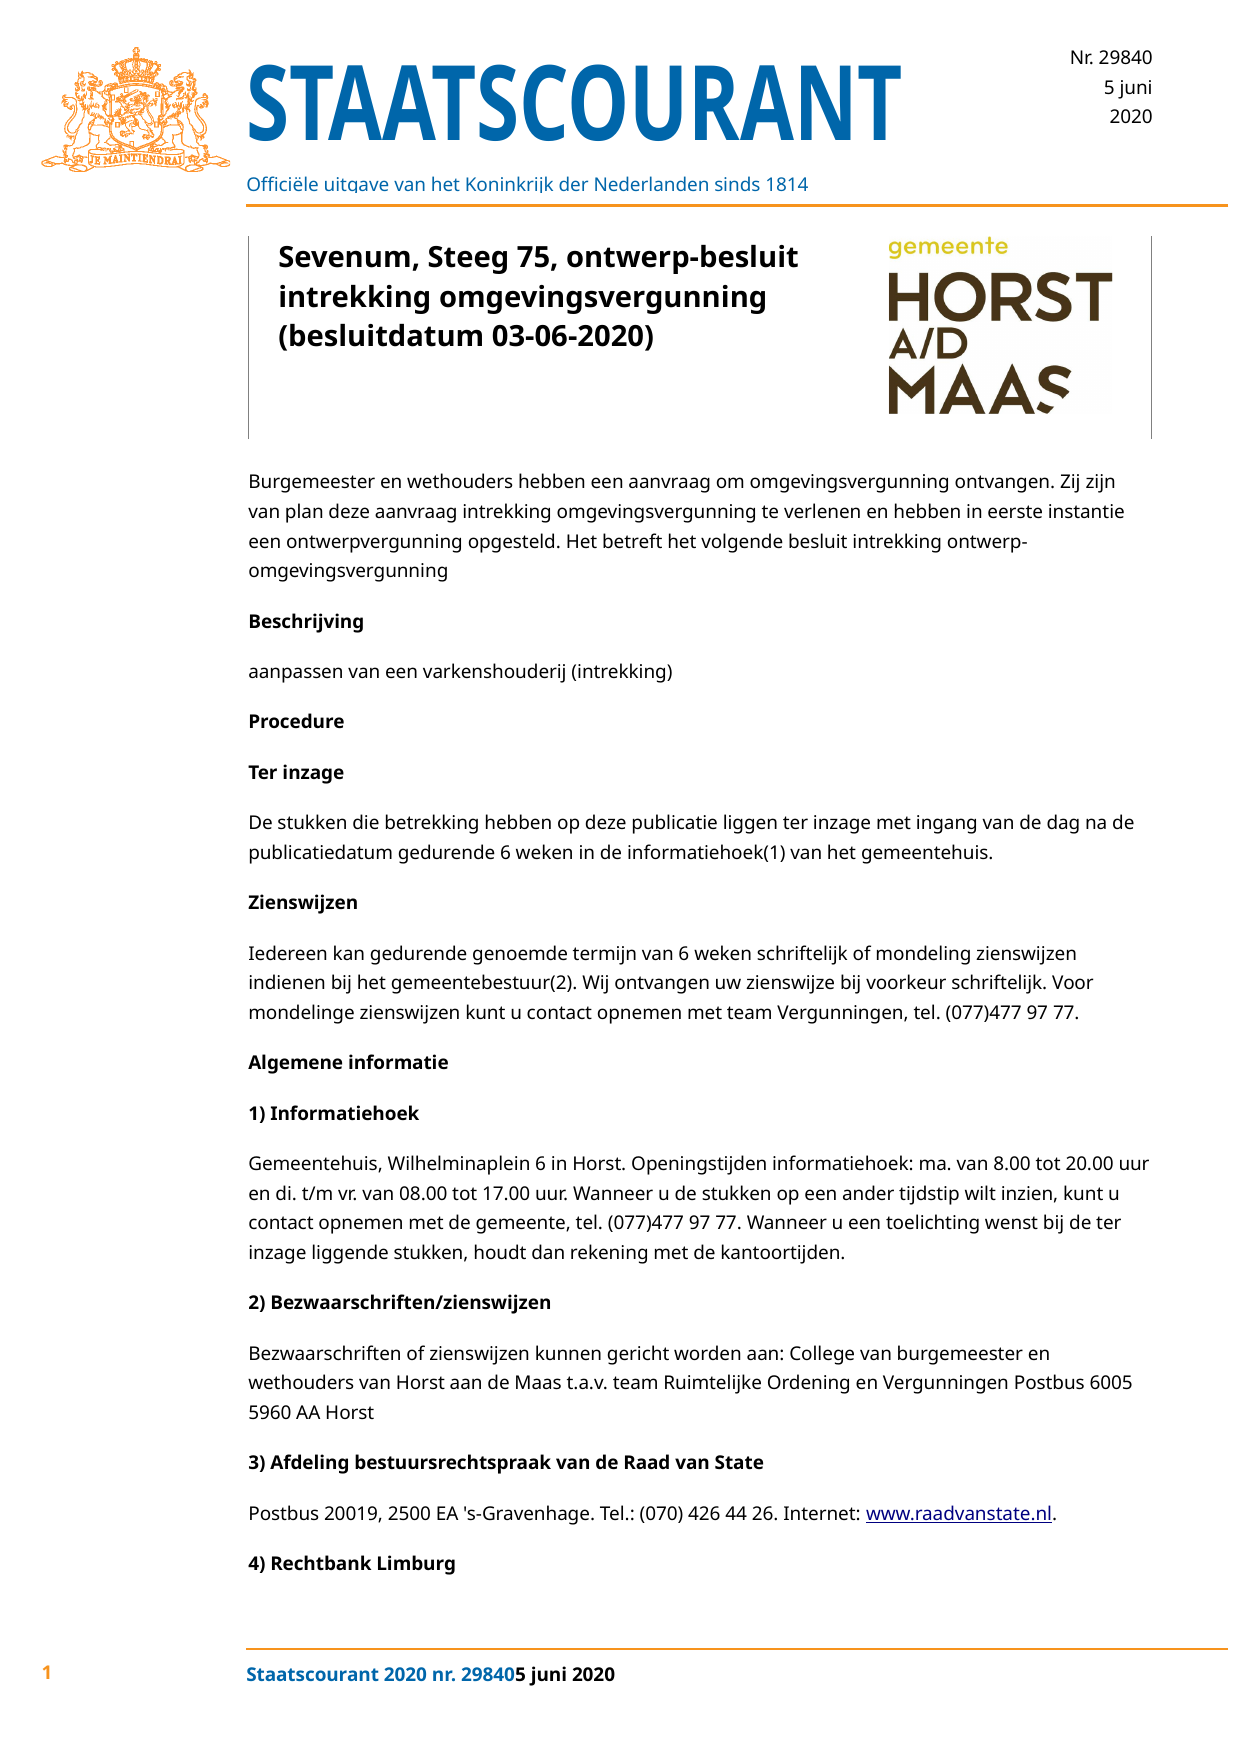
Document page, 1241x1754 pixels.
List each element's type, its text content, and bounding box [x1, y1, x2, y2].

text 3) Afdeling bestuursrechtspraak van de Raad van State [248, 1449, 1152, 1475]
text Ter inzage [248, 759, 1152, 785]
text Procedure [248, 709, 1152, 734]
table_header [1113, 236, 1151, 413]
text Iedereen kan gedurende genoemde termijn van 6 weken schriftelijk of mondeling zienswijzen indienen bij het gemeentebestuur(2). Wij ontvangen uw zienswijze bij voorkeur schriftelijk. Voor mondelinge zienswijzen kunt u contact opnemen met team Vergunningen, tel. (077)477 97 77. [248, 940, 1152, 1025]
table_header Sevenum, Steeg 75, ontwerp-besluit intrekking omgevingsvergunning (besluitdatum 03-06-2020) [249, 236, 850, 439]
text Algemene informatie [248, 1049, 1152, 1075]
text 1) Informatiehoek [248, 1100, 1152, 1126]
text Beschrijving [248, 608, 1152, 633]
picture [41, 47, 231, 172]
text De stukken die betrekking hebben op deze publicatie liggen ter inzage met ingang van de dag na de publicatiedatum gedurende 6 weken in de informatiehoek(1) van het gemeentehuis. [248, 809, 1152, 865]
text Burgemeester en wethouders hebben een aanvraag om omgevingsvergunning ontvangen. Zij zijn van plan deze aanvraag intrekking omgevingsvergunning te verlenen en hebben in eerste instantie een ontwerpvergunning opgesteld. Het betreft het volgende besluit intrekking ontwerp-omgevingsvergunning [248, 469, 1152, 583]
text Bezwaarschriften of zienswijzen kunnen gericht worden aan: College van burgemeester en wethouders van Horst aan de Maas t.a.v. team Ruimtelijke Ordening en Vergunningen Postbus 6005 5960 AA Horst [248, 1340, 1152, 1425]
table_header [850, 414, 1151, 439]
text Gemeentehuis, Wilhelminaplein 6 in Horst. Openingstijden informatiehoek: ma. van 8.00 tot 20.00 uur en di. t/m vr. van 08.00 tot 17.00 uur. Wanneer u de stukken op een ander tijdstip wilt inzien, kunt u contact opnemen met de gemeente, tel. (077)477 97 77. Wanneer u een toelichting wenst bij de ter inzage liggende stukken, houdt dan rekening met de kantoortijden. [248, 1150, 1152, 1265]
text Postbus 20019, 2500 EA 's-Gravenhage. Tel.: (070) 426 44 26. Internet: www.raadvanstate.nl. [248, 1500, 1152, 1526]
text Zienswijzen [248, 889, 1152, 915]
text 2) Bezwaarschriften/zienswijzen [248, 1289, 1152, 1315]
picture [888, 236, 1113, 414]
text aanpassen van een varkenshouderij (intrekking) [248, 658, 1152, 684]
text 4) Rechtbank Limburg [248, 1550, 1152, 1576]
table_header [850, 236, 888, 413]
